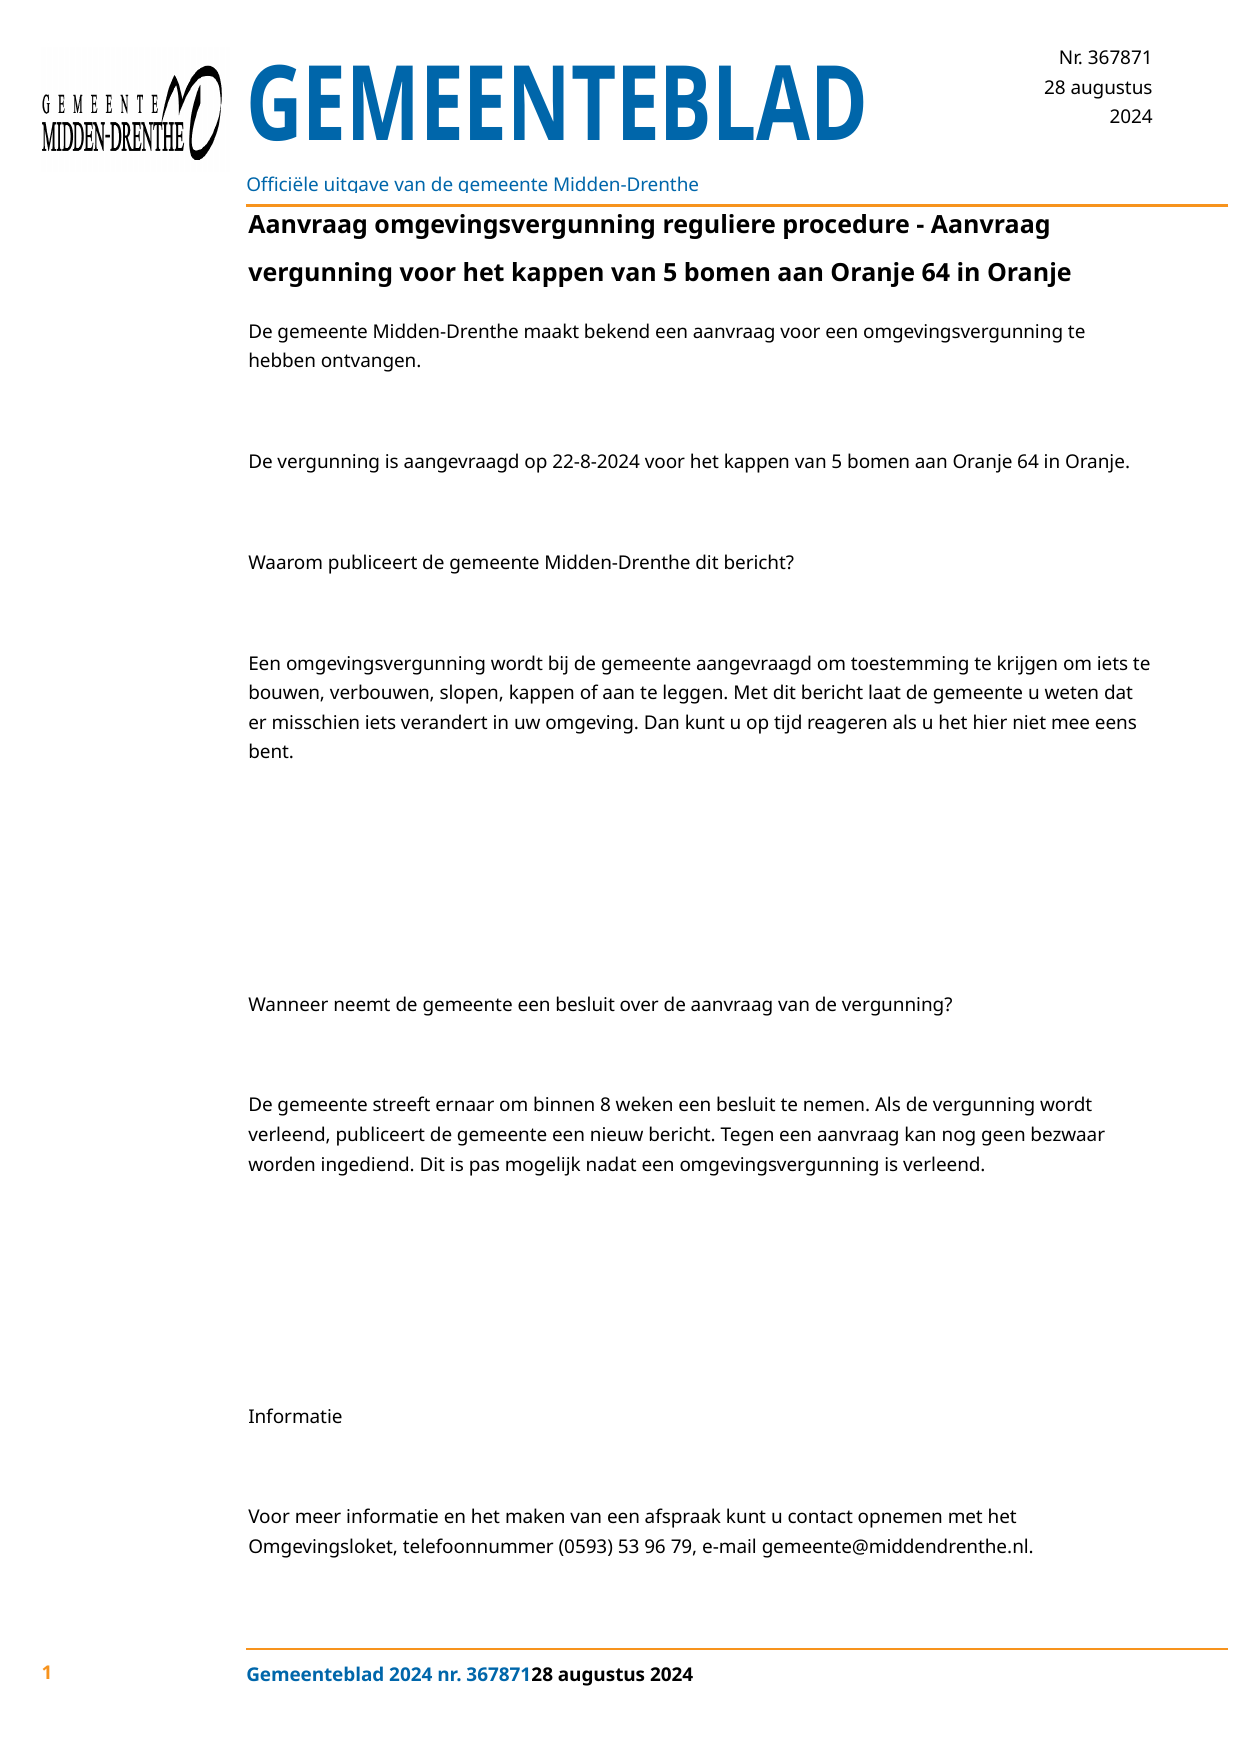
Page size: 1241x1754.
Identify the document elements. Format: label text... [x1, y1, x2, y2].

text De gemeente Midden-Drenthe maakt bekend een aanvraag voor een omgevingsvergunning te hebben ontvangen. [248, 318, 1152, 373]
text Wanneer neemt de gemeente een besluit over de aanvraag van de vergunning? [248, 991, 1152, 1017]
text Waarom publiceert de gemeente Midden-Drenthe dit bericht? [248, 549, 1152, 575]
picture [41, 47, 231, 172]
text De vergunning is aangevraagd op 22-8-2024 voor het kappen van 5 bomen aan Oranje 64 in Oranje. [248, 448, 1152, 474]
text Voor meer informatie en het maken van een afspraak kunt u contact opnemen met het Omgevingsloket, telefoonnummer (0593) 53 96 79, e-mail gemeente@middendrenthe.nl. [248, 1504, 1152, 1559]
text Informatie [248, 1403, 1152, 1429]
text De gemeente streeft ernaar om binnen 8 weken een besluit te nemen. Als de vergunning wordt verleend, publiceert de gemeente een nieuw bericht. Tegen een aanvraag kan nog geen bezwaar worden ingediend. Dit is pas mogelijk nadat een omgevingsvergunning is verleend. [248, 1092, 1152, 1177]
text Een omgevingsvergunning wordt bij de gemeente aangevraagd om toestemming te krijgen om iets te bouwen, verbouwen, slopen, kappen of aan te leggen. Met dit bericht laat de gemeente u weten dat er misschien iets verandert in uw omgeving. Dan kunt u op tijd reageren als u het hier niet mee eens bent. [248, 650, 1152, 764]
text Aanvraag omgevingsvergunning reguliere procedure - Aanvraag vergunning voor het kappen van 5 bomen aan Oranje 64 in Oranje [248, 207, 1152, 288]
